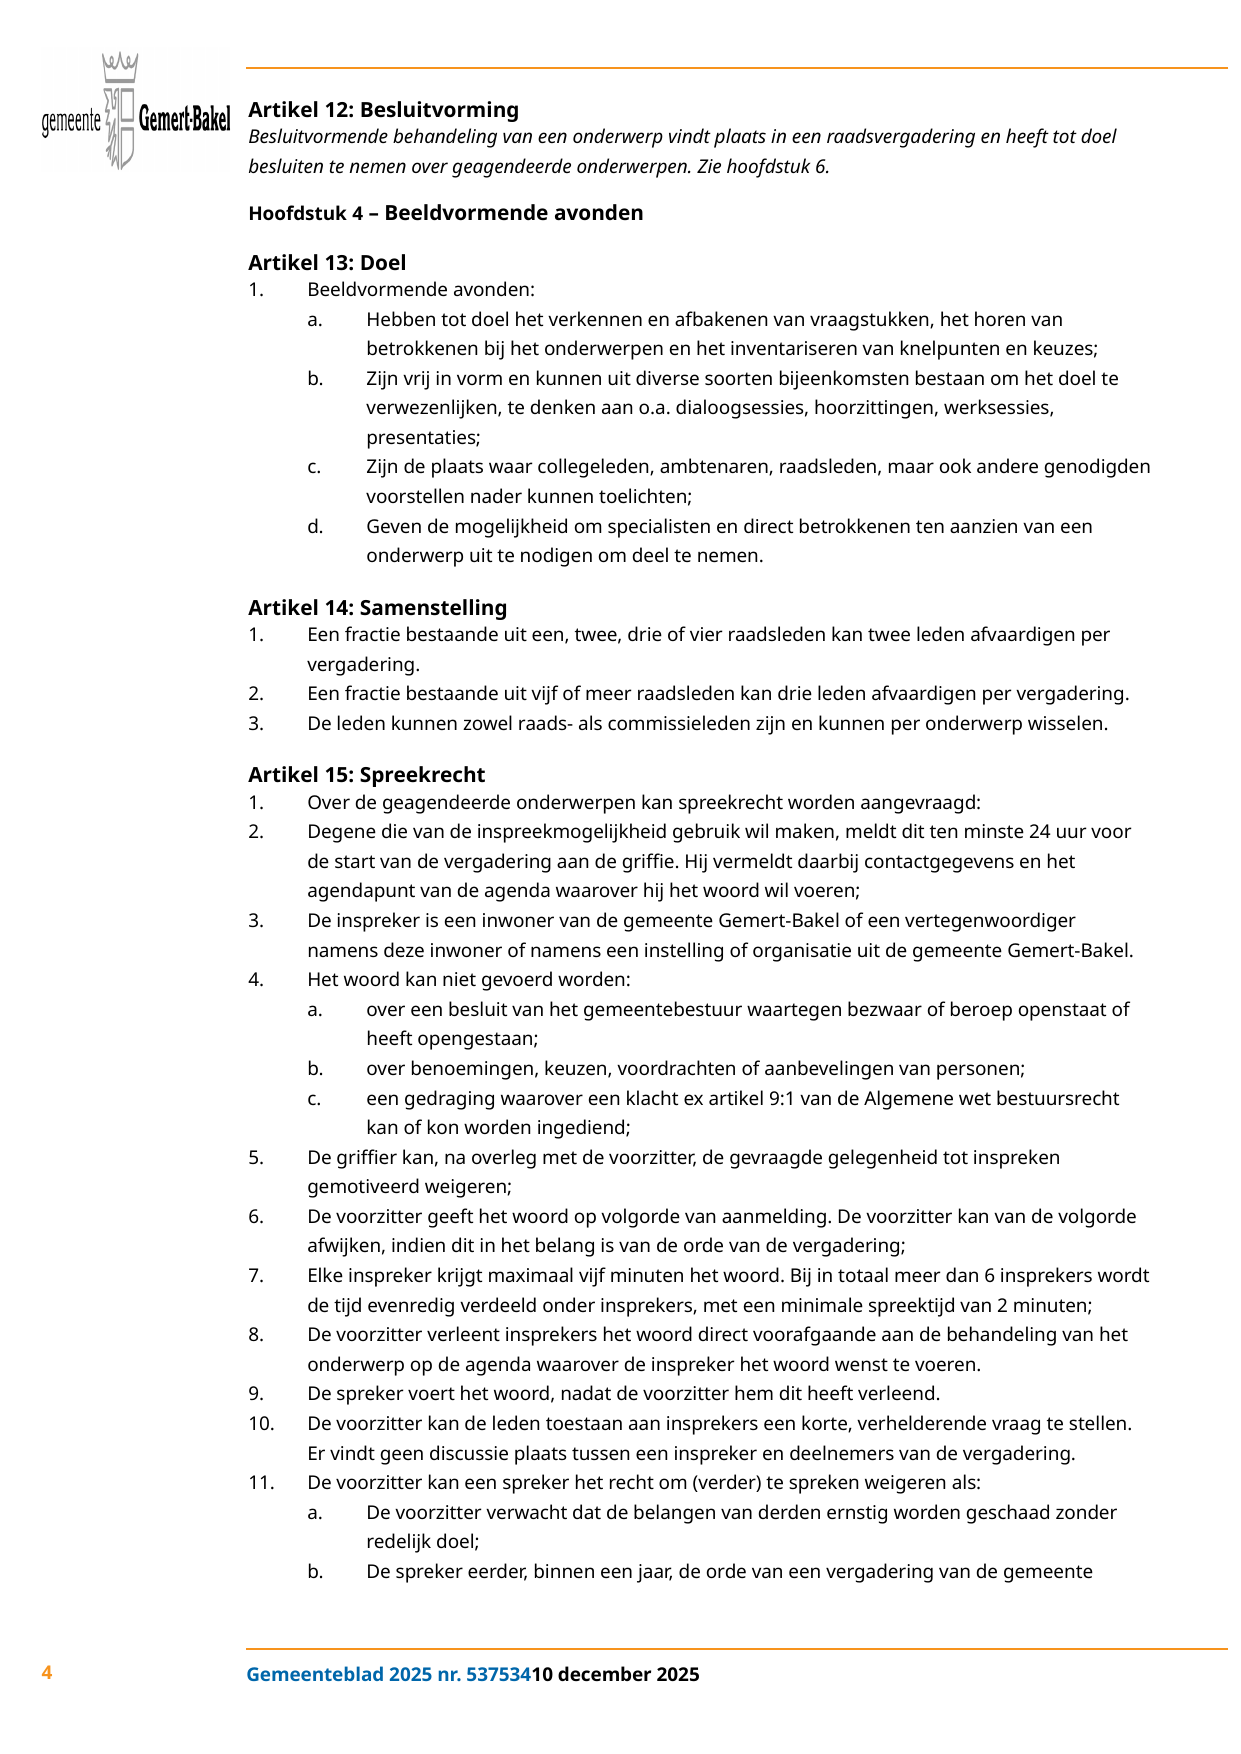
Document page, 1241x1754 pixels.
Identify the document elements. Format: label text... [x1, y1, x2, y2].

list Geven de mogelijkheid om specialisten en direct betrokkenen ten aanzien van een onderwerp uit te nodigen om deel te nemen. [307, 513, 1152, 568]
list Degene die van de inspreekmogelijkheid gebruik wil maken, meldt dit ten minste 24 uur voor de start van de vergadering aan de griffie. Hij vermeldt daarbij contactgegevens en het agendapunt van de agenda waarover hij het woord wil voeren; [248, 818, 1152, 903]
list Een fractie bestaande uit vijf of meer raadsleden kan drie leden afvaardigen per vergadering. [248, 680, 1152, 706]
list Elke inspreker krijgt maximaal vijf minuten het woord. Bij in totaal meer dan 6 insprekers wordt de tijd evenredig verdeeld onder insprekers, met een minimale spreektijd van 2 minuten; [248, 1262, 1152, 1317]
list een gedraging waarover een klacht ex artikel 9:1 van de Algemene wet bestuursrecht kan of kon worden ingediend; [307, 1085, 1152, 1140]
list Hebben tot doel het verkennen en afbakenen van vraagstukken, het horen van betrokkenen bij het onderwerpen en het inventariseren van knelpunten en keuzes; [307, 306, 1152, 361]
list De griffier kan, na overleg met de voorzitter, de gevraagde gelegenheid tot inspreken gemotiveerd weigeren; [248, 1144, 1152, 1199]
text Artikel 12: Besluitvorming [248, 95, 1152, 123]
list De voorzitter kan de leden toestaan aan insprekers een korte, verhelderende vraag te stellen. Er vindt geen discussie plaats tussen een inspreker en deelnemers van de vergadering. [248, 1410, 1152, 1465]
list over een besluit van het gemeentebestuur waartegen bezwaar of beroep openstaat of heeft opengestaan; [307, 996, 1152, 1051]
text Hoofdstuk 4 – Beeldvormende avonden [248, 198, 1152, 227]
list Over de geagendeerde onderwerpen kan spreekrecht worden aangevraagd: [248, 789, 1152, 814]
text Artikel 14: Samenstelling [248, 593, 1152, 621]
list De leden kunnen zowel raads- als commissieleden zijn en kunnen per onderwerp wisselen. [248, 710, 1152, 736]
list De voorzitter verwacht dat de belangen van derden ernstig worden geschaad zonder redelijk doel; [307, 1499, 1152, 1554]
list Zijn vrij in vorm en kunnen uit diverse soorten bijeenkomsten bestaan om het doel te verwezenlijken, te denken aan o.a. dialoogsessies, hoorzittingen, werksessies, presentaties; [307, 365, 1152, 450]
text Artikel 15: Spreekrecht [248, 760, 1152, 789]
list De spreker eerder, binnen een jaar, de orde van een vergadering van de gemeente [307, 1558, 1152, 1584]
list Zijn de plaats waar collegeleden, ambtenaren, raadsleden, maar ook andere genodigden voorstellen nader kunnen toelichten; [307, 454, 1152, 509]
list Het woord kan niet gevoerd worden: [248, 966, 1152, 992]
picture [41, 47, 231, 172]
list Een fractie bestaande uit een, twee, drie of vier raadsleden kan twee leden afvaardigen per vergadering. [248, 621, 1152, 677]
list De voorzitter geeft het woord op volgorde van aanmelding. De voorzitter kan van de volgorde afwijken, indien dit in het belang is van de orde van de vergadering; [248, 1203, 1152, 1258]
text Besluitvormende behandeling van een onderwerp vindt plaats in een raadsvergadering en heeft tot doel besluiten te nemen over geagendeerde onderwerpen. Zie hoofdstuk 6. [248, 123, 1152, 178]
list De voorzitter verleent insprekers het woord direct voorafgaande aan de behandeling van het onderwerp op de agenda waarover de inspreker het woord wenst te voeren. [248, 1321, 1152, 1377]
list Beeldvormende avonden: [248, 276, 1152, 302]
text Artikel 13: Doel [248, 248, 1152, 276]
list De inspreker is een inwoner van de gemeente Gemert-Bakel of een vertegenwoordiger namens deze inwoner of namens een instelling of organisatie uit de gemeente Gemert-Bakel. [248, 907, 1152, 962]
list over benoemingen, keuzen, voordrachten of aanbevelingen van personen; [307, 1055, 1152, 1081]
list De spreker voert het woord, nadat de voorzitter hem dit heeft verleend. [248, 1381, 1152, 1406]
list De voorzitter kan een spreker het recht om (verder) te spreken weigeren als: [248, 1469, 1152, 1495]
